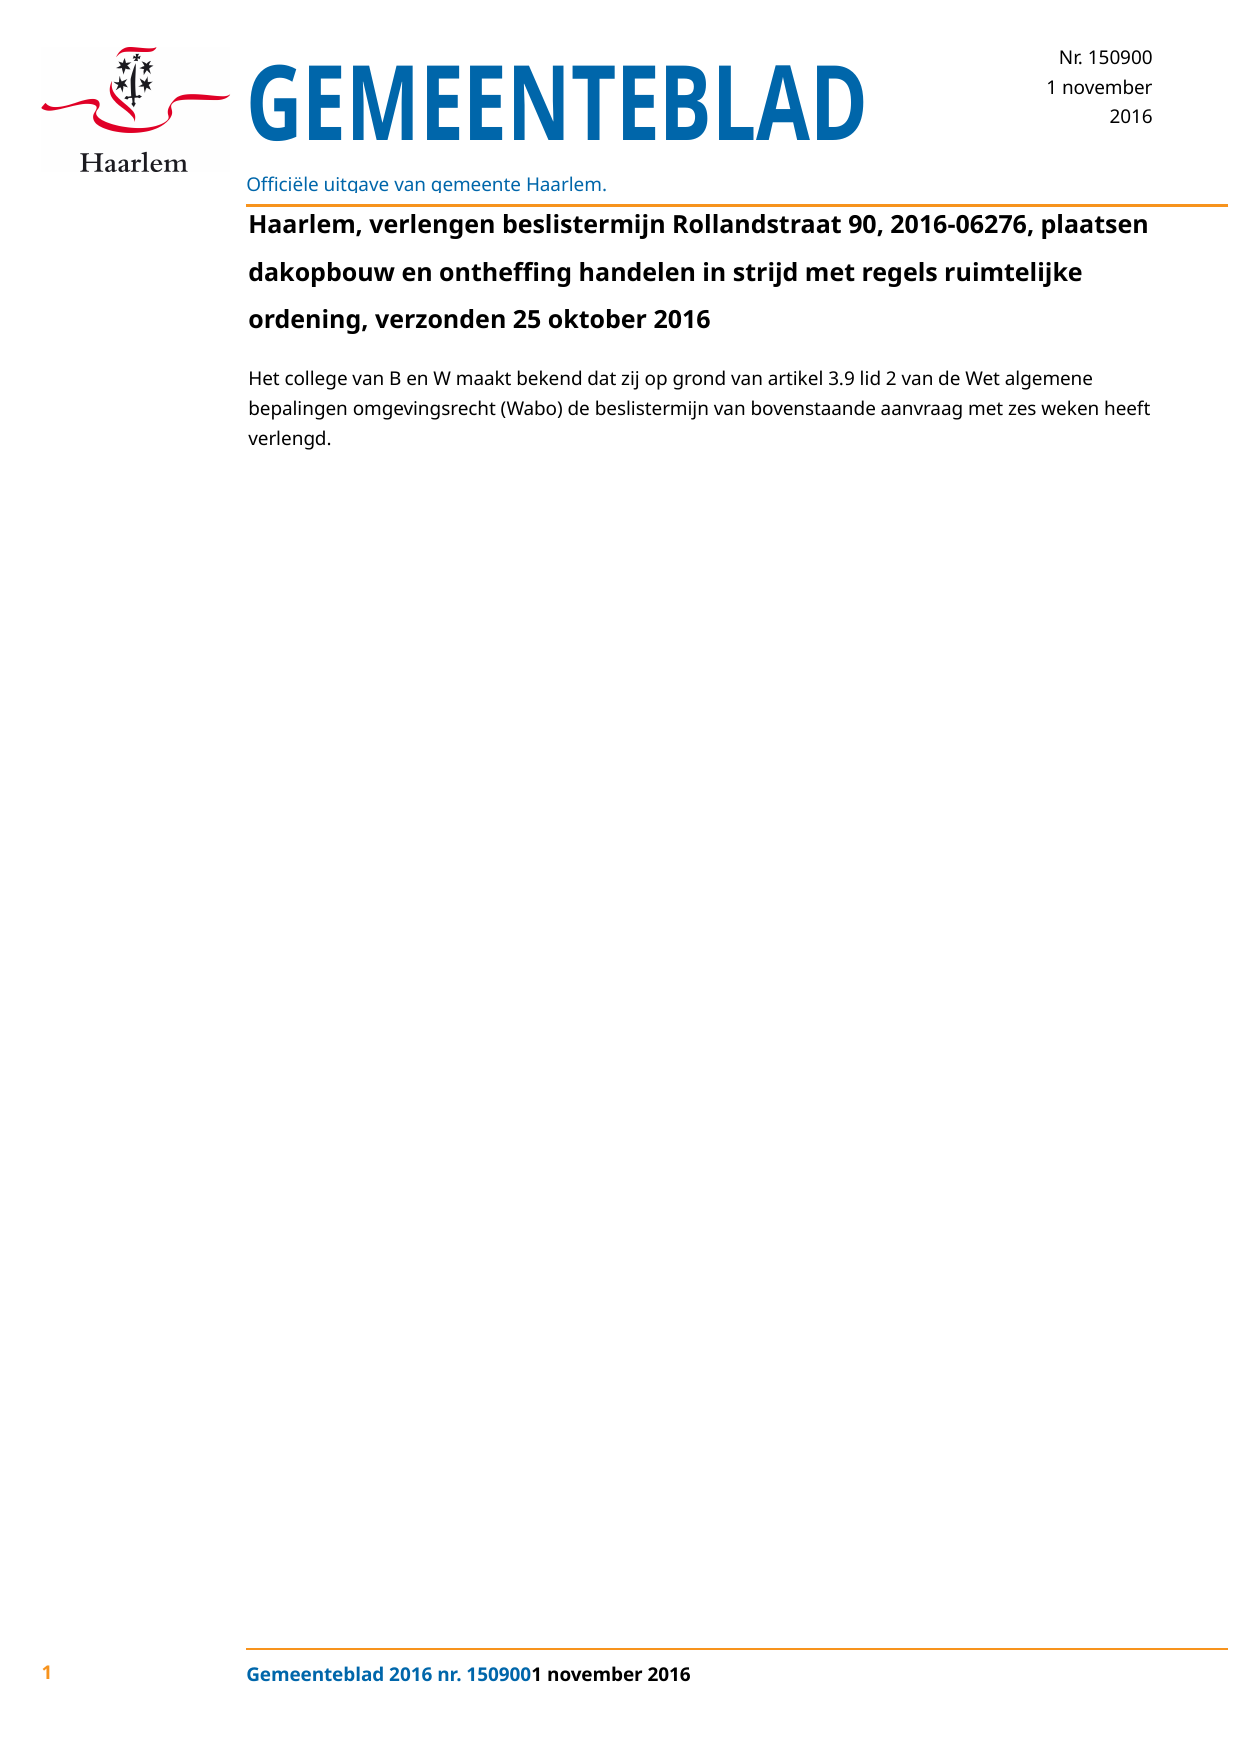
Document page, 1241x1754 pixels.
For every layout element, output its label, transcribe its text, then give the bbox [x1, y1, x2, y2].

text Haarlem, verlengen beslistermijn Rollandstraat 90, 2016-06276, plaatsen dakopbouw en ontheffing handelen in strijd met regels ruimtelijke ordening, verzonden 25 oktober 2016 [248, 207, 1152, 336]
text Het college van B en W maakt bekend dat zij op grond van artikel 3.9 lid 2 van de Wet algemene bepalingen omgevingsrecht (Wabo) de beslistermijn van bovenstaande aanvraag met zes weken heeft verlengd. [248, 366, 1152, 450]
picture [41, 47, 231, 172]
